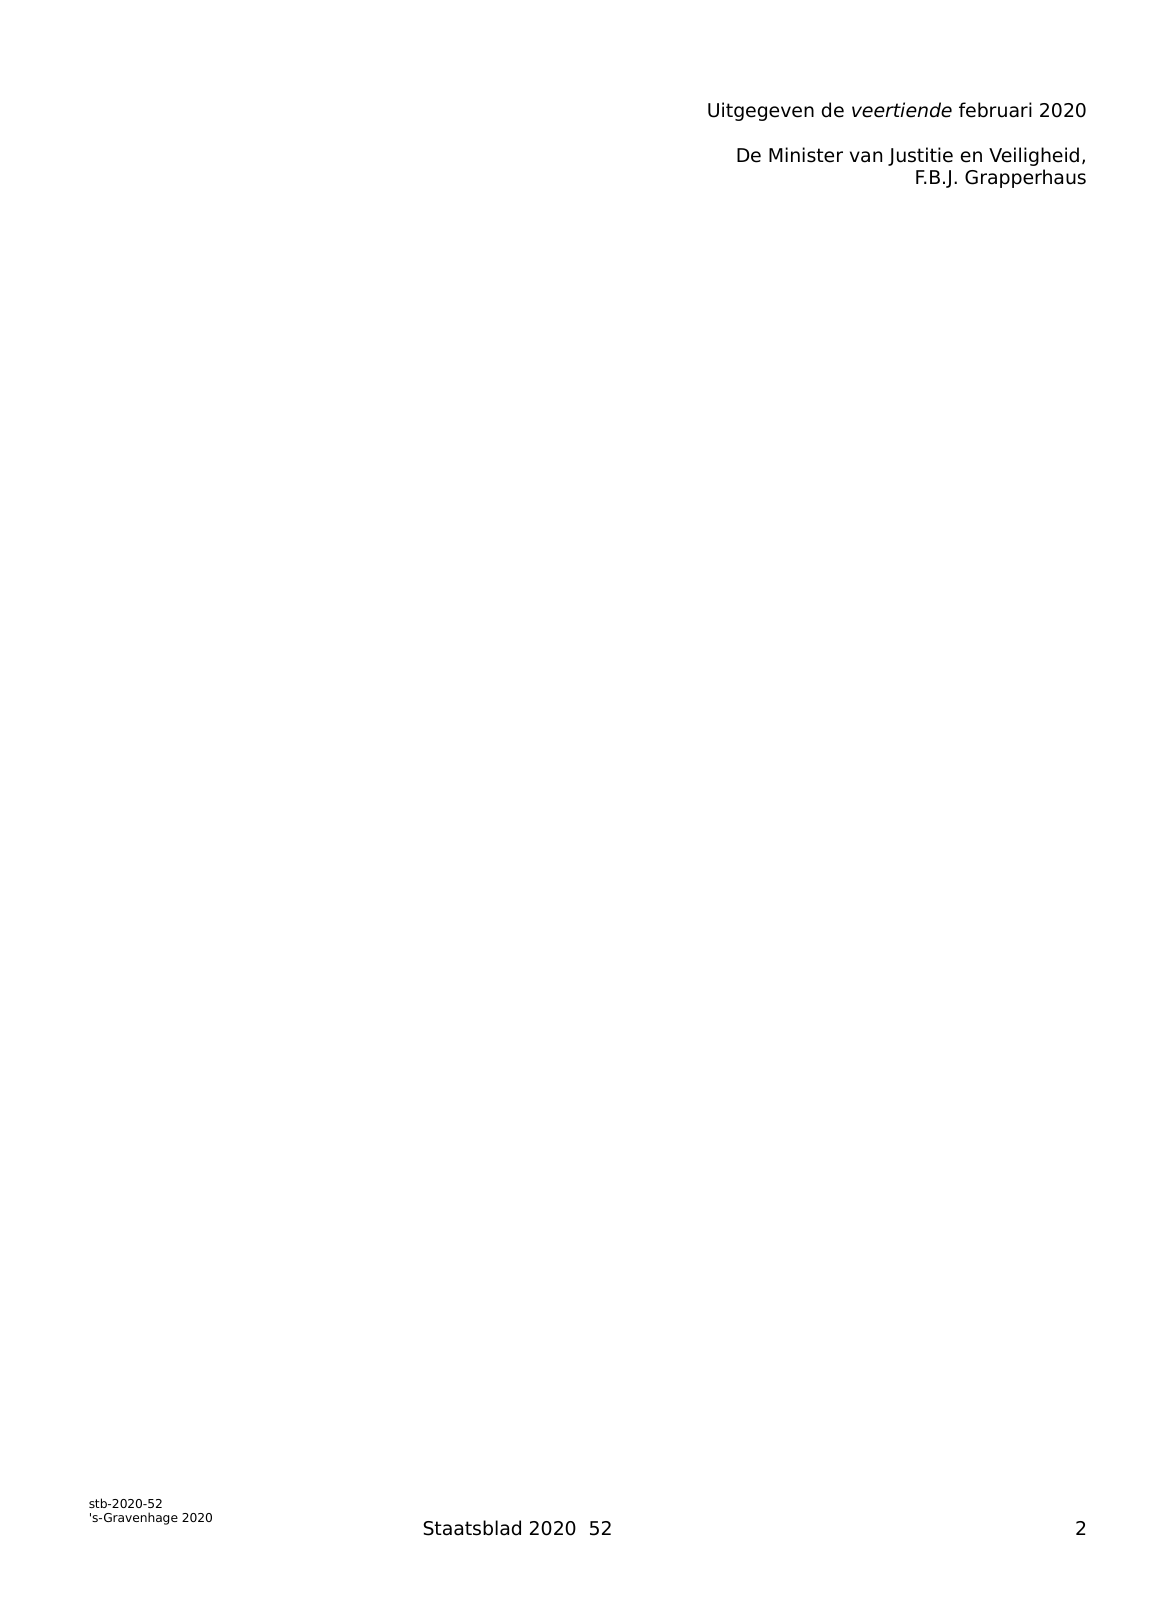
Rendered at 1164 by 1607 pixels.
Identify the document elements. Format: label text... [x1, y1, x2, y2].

text stb-2020-52 [88, 1497, 323, 1511]
text Uitgegeven de veertiende februari 2020 [422, 100, 1087, 122]
text De Minister van Justitie en Veiligheid, F.B.J. Grapperhaus [422, 144, 1087, 188]
text 's-Gravenhage 2020 [88, 1511, 323, 1525]
